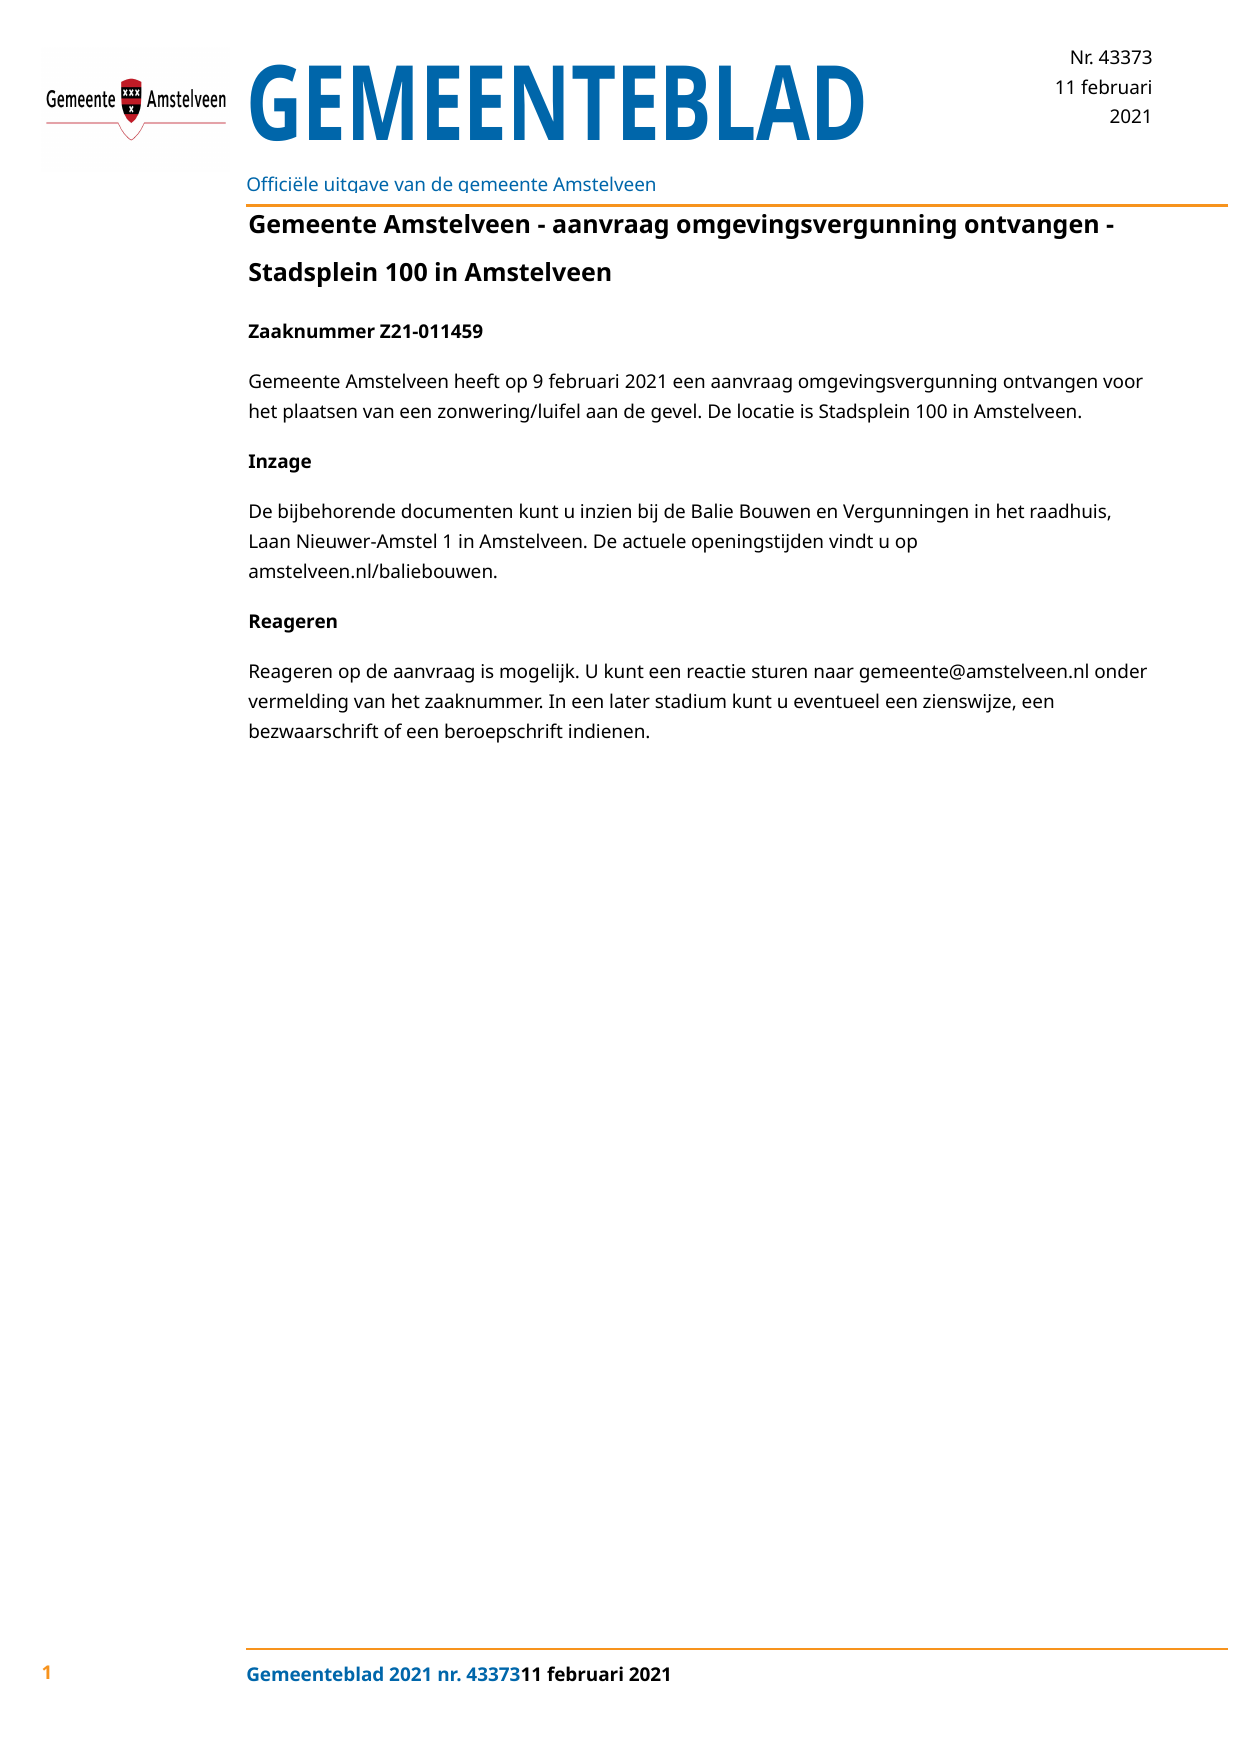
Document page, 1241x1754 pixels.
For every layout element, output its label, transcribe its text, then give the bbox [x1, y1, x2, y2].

text Gemeente Amstelveen heeft op 9 februari 2021 een aanvraag omgevingsvergunning ontvangen voor het plaatsen van een zonwering/luifel aan de gevel. De locatie is Stadsplein 100 in Amstelveen. [248, 368, 1152, 424]
text Inzage [248, 448, 1152, 474]
picture [41, 47, 231, 172]
text Zaaknummer Z21-011459 [248, 318, 1152, 344]
text Reageren [248, 608, 1152, 634]
text Gemeente Amstelveen - aanvraag omgevingsvergunning ontvangen - Stadsplein 100 in Amstelveen [248, 207, 1152, 288]
text De bijbehorende documenten kunt u inzien bij de Balie Bouwen en Vergunningen in het raadhuis, Laan Nieuwer-Amstel 1 in Amstelveen. De actuele openingstijden vindt u op amstelveen.nl/baliebouwen. [248, 499, 1152, 584]
text Reageren op de aanvraag is mogelijk. U kunt een reactie sturen naar gemeente@amstelveen.nl onder vermelding van het zaaknummer. In een later stadium kunt u eventueel een zienswijze, een bezwaarschrift of een beroepschrift indienen. [248, 659, 1152, 744]
